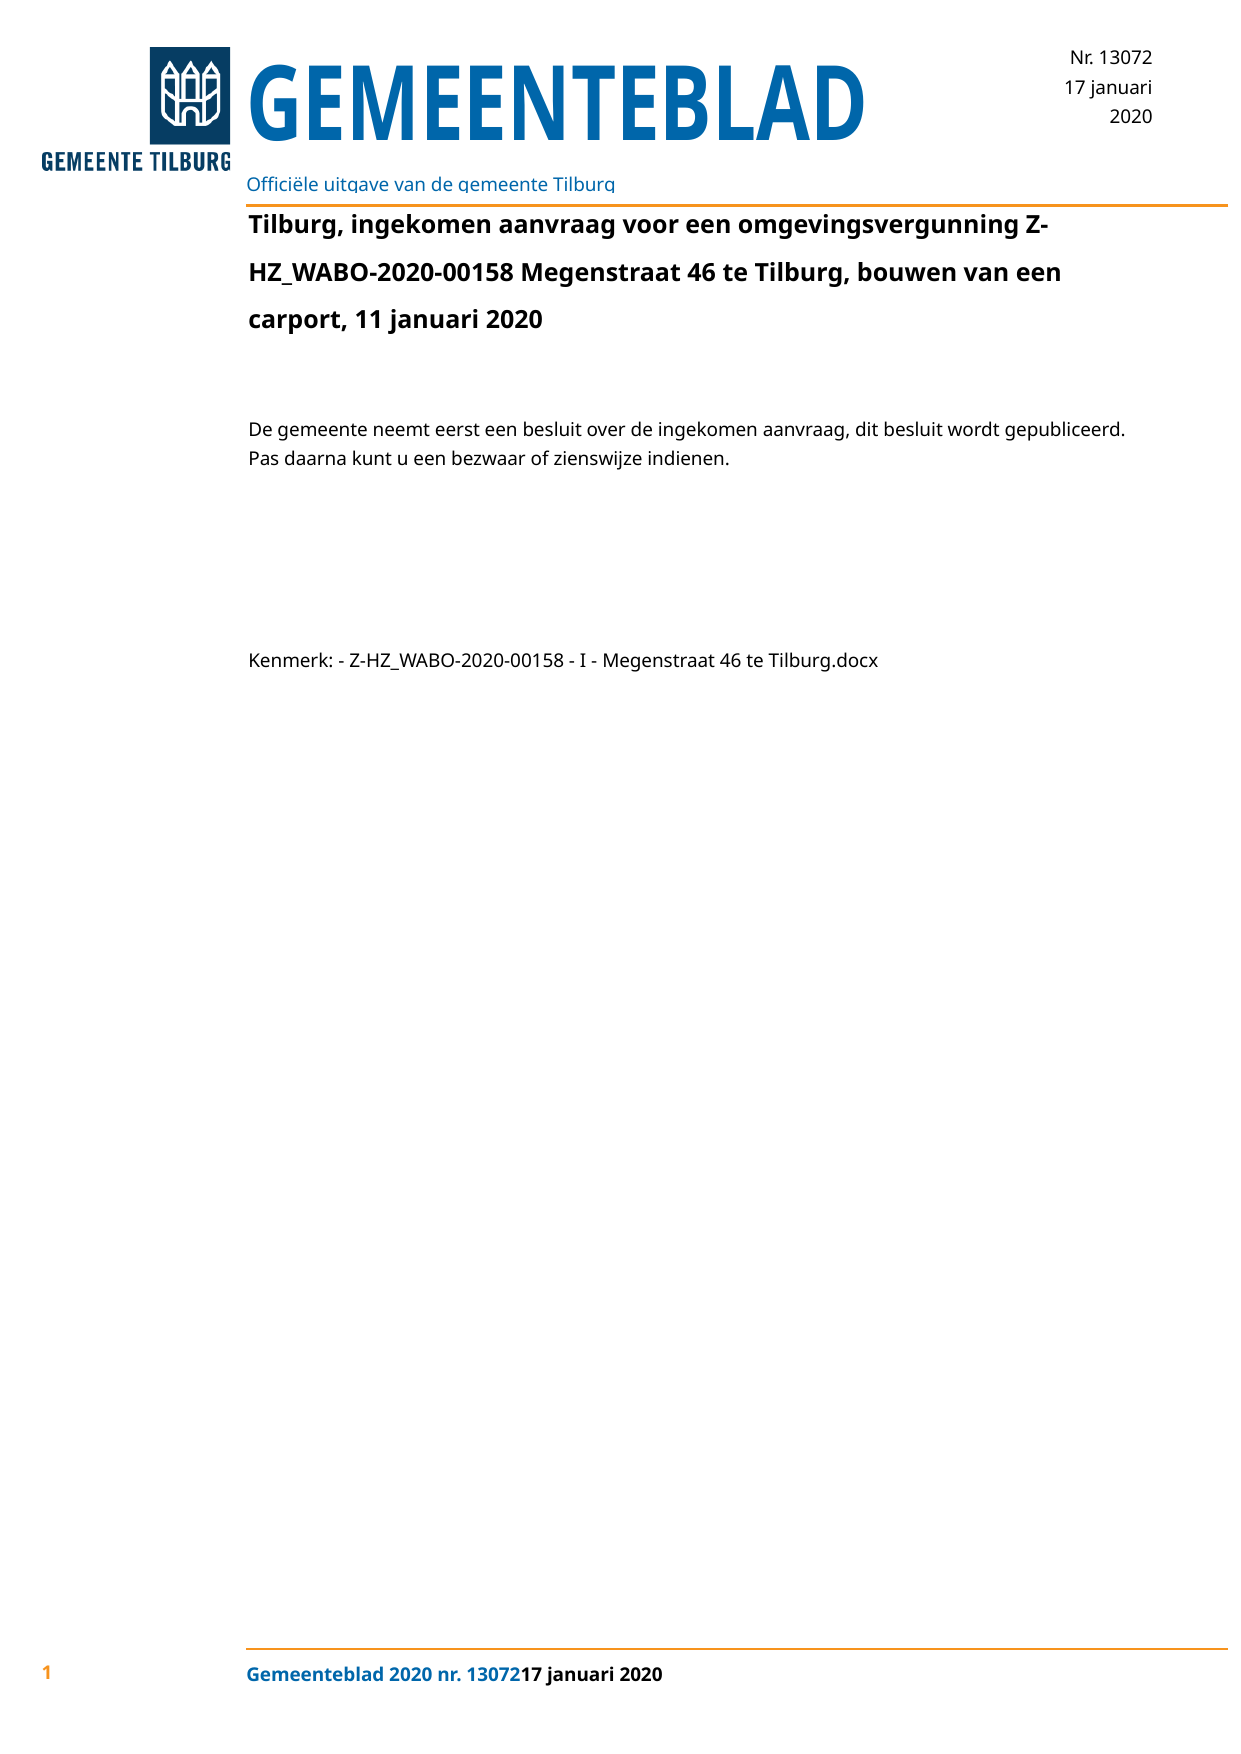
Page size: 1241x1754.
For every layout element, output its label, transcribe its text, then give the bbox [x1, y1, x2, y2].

text De gemeente neemt eerst een besluit over de ingekomen aanvraag, dit besluit wordt gepubliceerd. Pas daarna kunt u een bezwaar of zienswijze indienen. [248, 416, 1152, 471]
picture [41, 47, 231, 172]
text Tilburg, ingekomen aanvraag voor een omgevingsvergunning Z-HZ_WABO-2020-00158 Megenstraat 46 te Tilburg, bouwen van een carport, 11 januari 2020 [248, 207, 1152, 336]
text Kenmerk: - Z-HZ_WABO-2020-00158 - I - Megenstraat 46 te Tilburg.docx [248, 647, 1152, 673]
